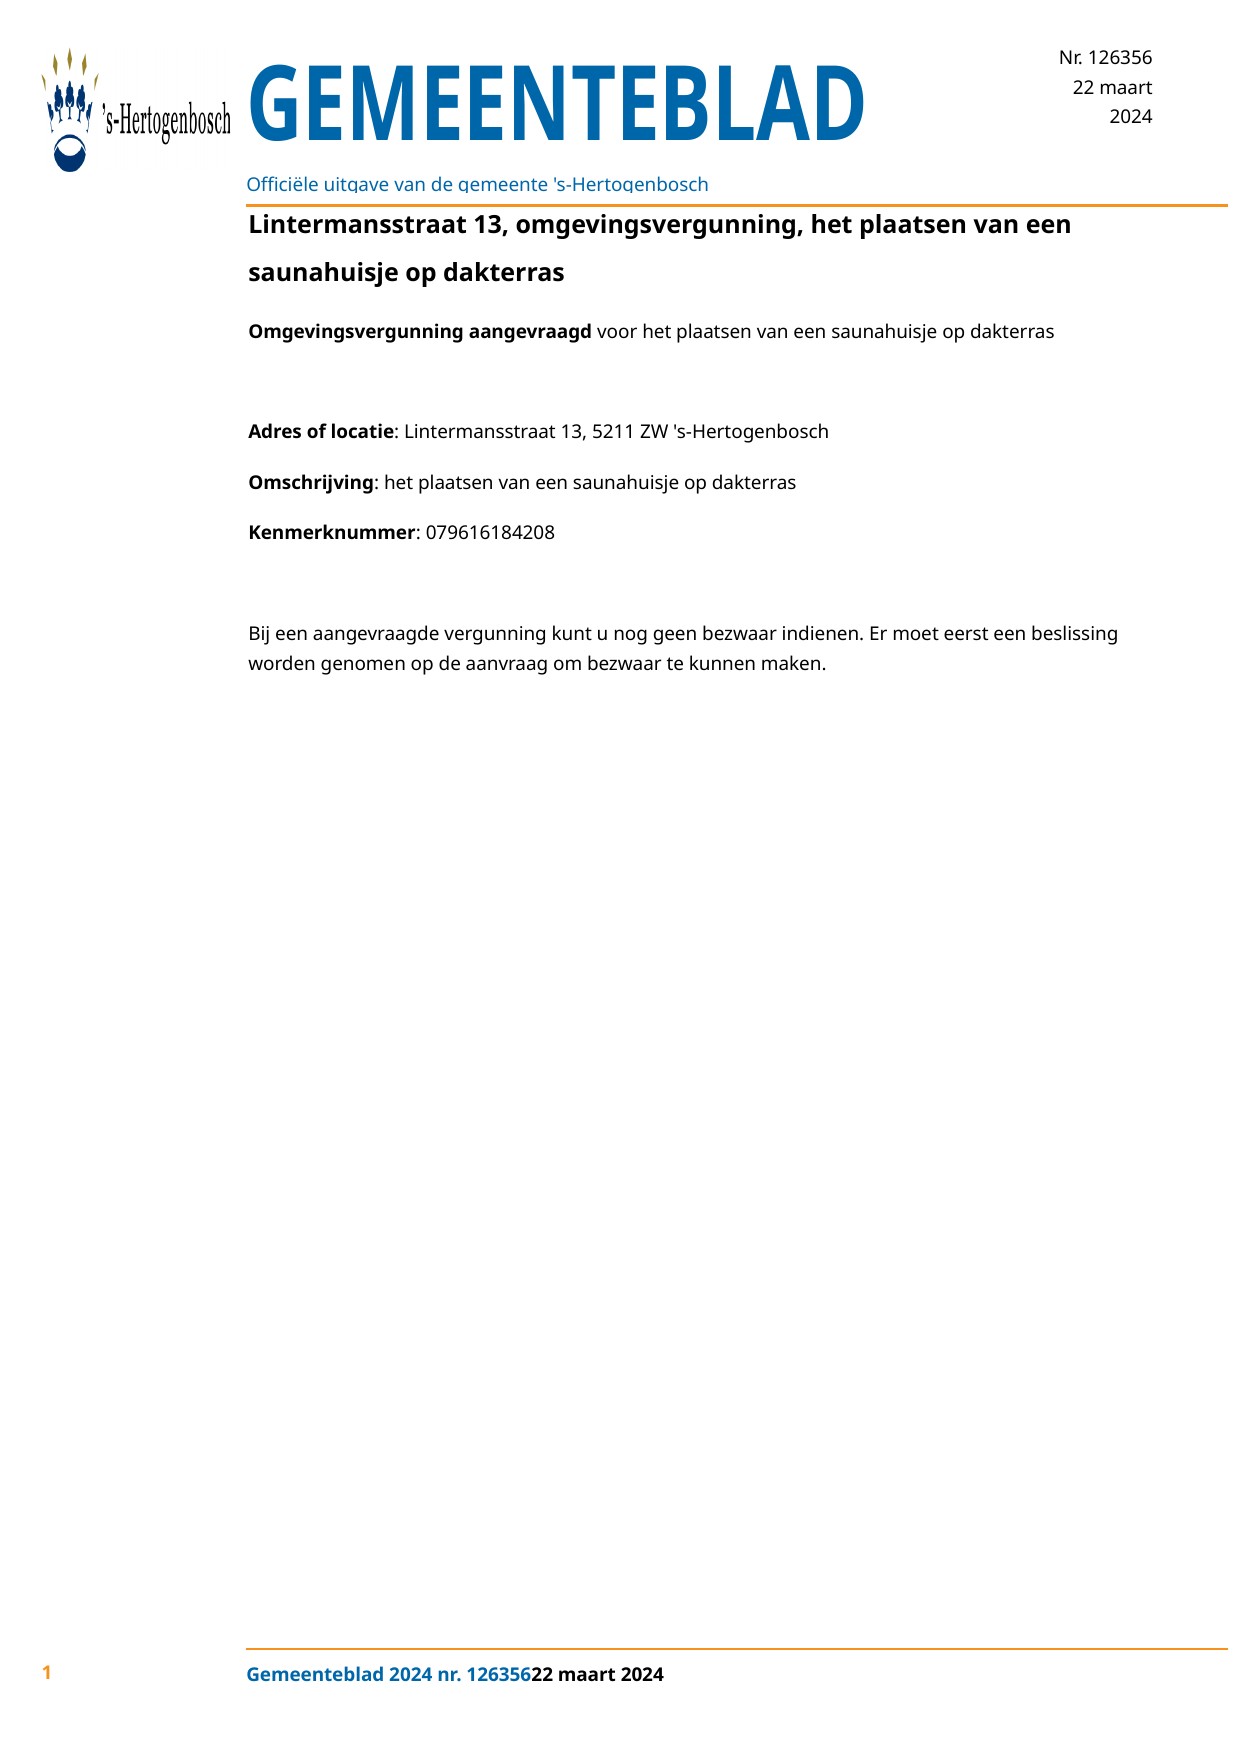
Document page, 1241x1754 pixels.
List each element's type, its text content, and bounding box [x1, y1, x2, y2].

picture [41, 47, 231, 172]
text Omschrijving: het plaatsen van een saunahuisje op dakterras [248, 469, 1152, 495]
text Kenmerknummer: 079616184208 [248, 519, 1152, 545]
text Omgevingsvergunning aangevraagd voor het plaatsen van een saunahuisje op dakterras [248, 318, 1152, 344]
text Bij een aangevraagde vergunning kunt u nog geen bezwaar indienen. Er moet eerst een beslissing worden genomen op de aanvraag om bezwaar te kunnen maken. [248, 620, 1152, 676]
text Adres of locatie: Lintermansstraat 13, 5211 ZW 's-Hertogenbosch [248, 419, 1152, 444]
text Lintermansstraat 13, omgevingsvergunning, het plaatsen van een saunahuisje op dakterras [248, 207, 1152, 288]
